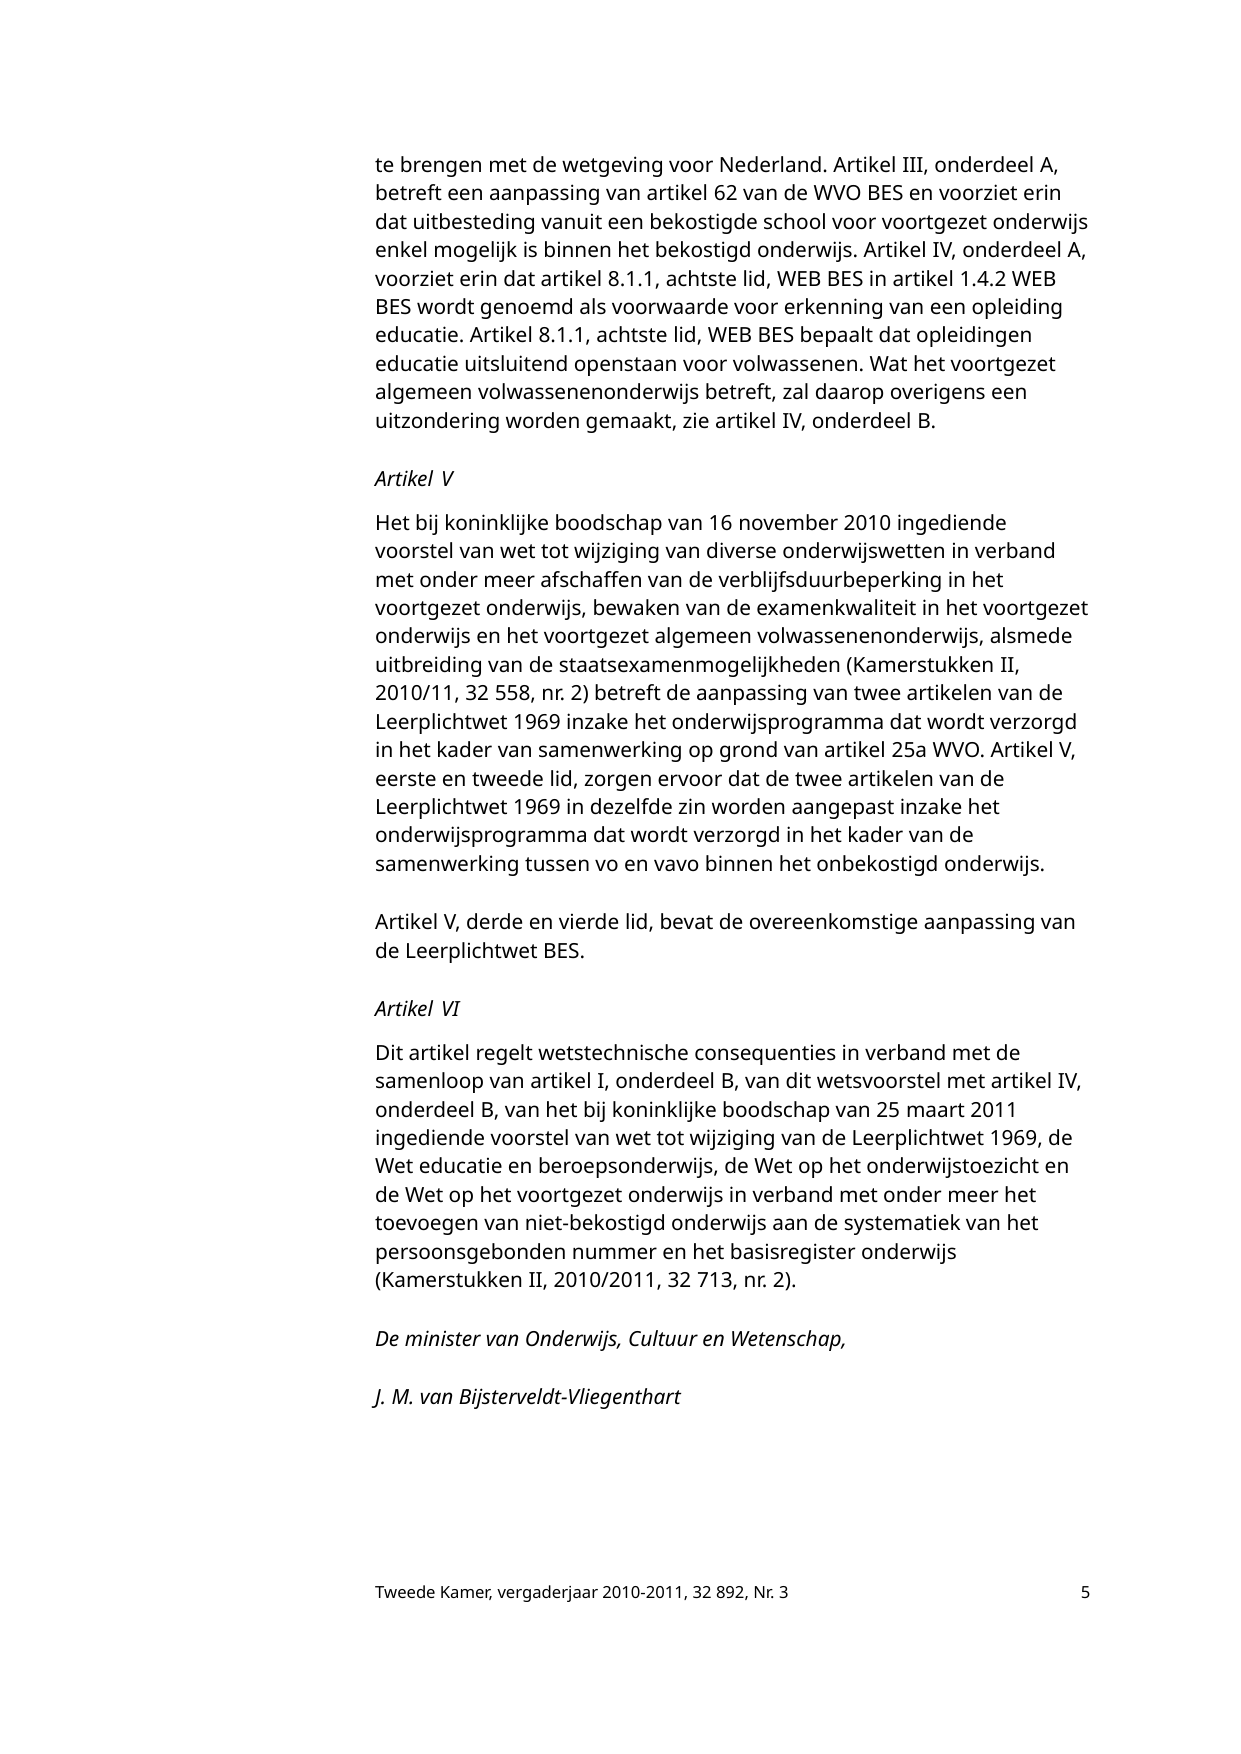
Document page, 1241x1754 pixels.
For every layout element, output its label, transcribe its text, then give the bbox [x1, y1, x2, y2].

text De minister van Onderwijs, Cultuur en Wetenschap, [375, 1324, 1090, 1352]
text Het bij koninklijke boodschap van 16 november 2010 ingediende voorstel van wet tot wijziging van diverse onderwijswetten in verband met onder meer afschaffen van de verblijfsduurbeperking in het voortgezet onderwijs, bewaken van de examenkwaliteit in het voortgezet onderwijs en het voortgezet algemeen volwassenenonderwijs, alsmede uitbreiding van de staatsexamenmogelijkheden (Kamerstukken II, 2010/11, 32 558, nr. 2) betreft de aanpassing van twee artikelen van de Leerplichtwet 1969 inzake het onderwijsprogramma dat wordt verzorgd in het kader van samenwerking op grond van artikel 25a WVO. Artikel V, eerste en tweede lid, zorgen ervoor dat de twee artikelen van de Leerplichtwet 1969 in dezelfde zin worden aangepast inzake het onderwijsprogramma dat wordt verzorgd in het kader van de samenwerking tussen vo en vavo binnen het onbekostigd onderwijs. [375, 508, 1090, 877]
text te brengen met de wetgeving voor Nederland. Artikel III, onderdeel A, betreft een aanpassing van artikel 62 van de WVO BES en voorziet erin dat uitbesteding vanuit een bekostigde school voor voortgezet onderwijs enkel mogelijk is binnen het bekostigd onderwijs. Artikel IV, onderdeel A, voorziet erin dat artikel 8.1.1, achtste lid, WEB BES in artikel 1.4.2 WEB BES wordt genoemd als voorwaarde voor erkenning van een opleiding educatie. Artikel 8.1.1, achtste lid, WEB BES bepaalt dat opleidingen educatie uitsluitend openstaan voor volwassenen. Wat het voortgezet algemeen volwassenenonderwijs betreft, zal daarop overigens een uitzondering worden gemaakt, zie artikel IV, onderdeel B. [375, 150, 1090, 434]
text Artikel VI [375, 994, 1090, 1023]
text Dit artikel regelt wetstechnische consequenties in verband met de samenloop van artikel I, onderdeel B, van dit wetsvoorstel met artikel IV, onderdeel B, van het bij koninklijke boodschap van 25 maart 2011 ingediende voorstel van wet tot wijziging van de Leerplichtwet 1969, de Wet educatie en beroepsonderwijs, de Wet op het onderwijstoezicht en de Wet op het voortgezet onderwijs in verband met onder meer het toevoegen van niet-bekostigd onderwijs aan de systematiek van het persoonsgebonden nummer en het basisregister onderwijs (Kamerstukken II, 2010/2011, 32 713, nr. 2). [375, 1038, 1090, 1294]
text J. M. van Bijsterveldt-Vliegenthart [375, 1382, 1090, 1411]
text Artikel V, derde en vierde lid, bevat de overeenkomstige aanpassing van de Leerplichtwet BES. [375, 907, 1090, 964]
text Artikel V [375, 464, 1090, 493]
